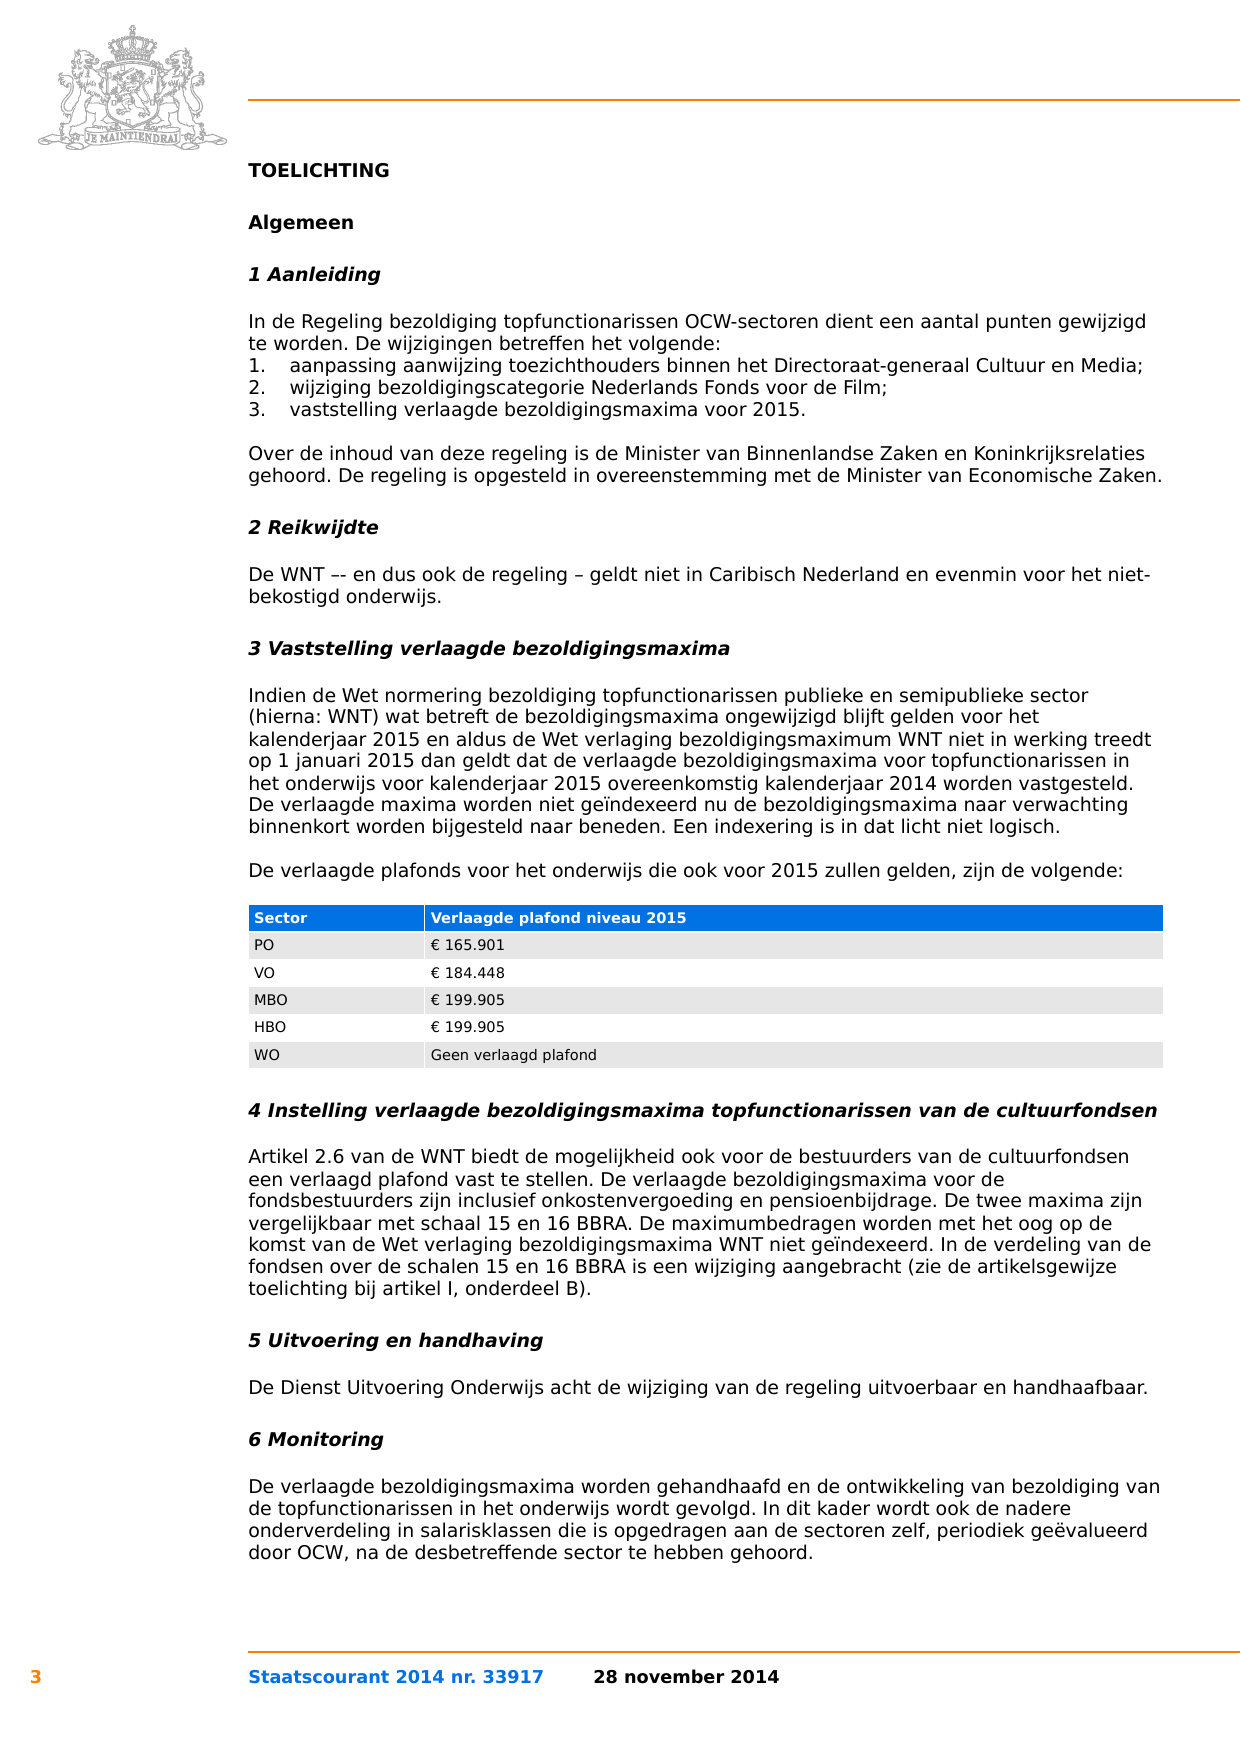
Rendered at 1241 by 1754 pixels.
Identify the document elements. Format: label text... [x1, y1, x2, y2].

text 1. aanpassing aanwijzing toezichthouders binnen het Directoraat-generaal Cultuur en Media; [248, 355, 1163, 377]
text 2. wijziging bezoldigingscategorie Nederlands Fonds voor de Film; [248, 377, 1163, 399]
table_cell € 199.905 [425, 987, 1163, 1014]
table_cell € 184.448 [425, 960, 1163, 986]
subtitle 4 Instelling verlaagde bezoldigingsmaxima topfunctionarissen van de cultuurfondsen [248, 1099, 1163, 1121]
subtitle Algemeen [248, 212, 1163, 234]
subtitle 1 Aanleiding [248, 264, 1163, 286]
table_cell Geen verlaagd plafond [425, 1042, 1163, 1068]
table_cell VO [249, 960, 424, 986]
subtitle 6 Monitoring [248, 1429, 1163, 1451]
picture [38, 25, 227, 150]
text De Dienst Uitvoering Onderwijs acht de wijziging van de regeling uitvoerbaar en handhaafbaar. [248, 1377, 1163, 1399]
subtitle TOELICHTING [248, 160, 1163, 182]
text 3. vaststelling verlaagde bezoldigingsmaxima voor 2015. [248, 399, 1163, 421]
text In de Regeling bezoldiging topfunctionarissen OCW-sectoren dient een aantal punten gewijzigd te worden. De wijzigingen betreffen het volgende: [248, 311, 1163, 355]
text Artikel 2.6 van de WNT biedt de mogelijkheid ook voor de bestuurders van de cultuurfondsen een verlaagd plafond vast te stellen. De verlaagde bezoldigingsmaxima voor de fondsbestuurders zijn inclusief onkostenvergoeding en pensioenbijdrage. De twee maxima zijn vergelijkbaar met schaal 15 en 16 BBRA. De maximumbedragen worden met het oog op de komst van de Wet verlaging bezoldigingsmaxima WNT niet geïndexeerd. In de verdeling van de fondsen over de schalen 15 en 16 BBRA is een wijziging aangebracht (zie de artikelsgewijze toelichting bij artikel I, onderdeel B). [248, 1146, 1163, 1300]
text Indien de Wet normering bezoldiging topfunctionarissen publieke en semipublieke sector (hierna: WNT) wat betreft de bezoldigingsmaxima ongewijzigd blijft gelden voor het kalenderjaar 2015 en aldus de Wet verlaging bezoldigingsmaximum WNT niet in werking treedt op 1 januari 2015 dan geldt dat de verlaagde bezoldigingsmaxima voor topfunctionarissen in het onderwijs voor kalenderjaar 2015 overeenkomstig kalenderjaar 2014 worden vastgesteld. De verlaagde maxima worden niet geïndexeerd nu de bezoldigingsmaxima naar verwachting binnenkort worden bijgesteld naar beneden. Een indexering is in dat licht niet logisch. [248, 684, 1163, 838]
table_header Sector [249, 905, 424, 931]
table_cell € 199.905 [425, 1015, 1163, 1041]
subtitle 5 Uitvoering en handhaving [248, 1330, 1163, 1352]
table_header Verlaagde plafond niveau 2015 [425, 905, 1163, 931]
table_cell MBO [249, 987, 424, 1014]
text Over de inhoud van deze regeling is de Minister van Binnenlandse Zaken en Koninkrijksrelaties gehoord. De regeling is opgesteld in overeenstemming met de Minister van Economische Zaken. [248, 443, 1163, 487]
text De verlaagde plafonds voor het onderwijs die ook voor 2015 zullen gelden, zijn de volgende: [248, 860, 1163, 882]
subtitle 2 Reikwijdte [248, 517, 1163, 538]
text De WNT –- en dus ook de regeling – geldt niet in Caribisch Nederland en evenmin voor het niet-bekostigd onderwijs. [248, 563, 1163, 607]
subtitle 3 Vaststelling verlaagde bezoldigingsmaxima [248, 637, 1163, 659]
table_cell PO [249, 933, 424, 959]
table_cell € 165.901 [425, 933, 1163, 959]
table_cell WO [249, 1042, 424, 1068]
text De verlaagde bezoldigingsmaxima worden gehandhaafd en de ontwikkeling van bezoldiging van de topfunctionarissen in het onderwijs wordt gevolgd. In dit kader wordt ook de nadere onderverdeling in salarisklassen die is opgedragen aan de sectoren zelf, periodiek geëvalueerd door OCW, na de desbetreffende sector te hebben gehoord. [248, 1476, 1163, 1564]
table_cell HBO [249, 1015, 424, 1041]
